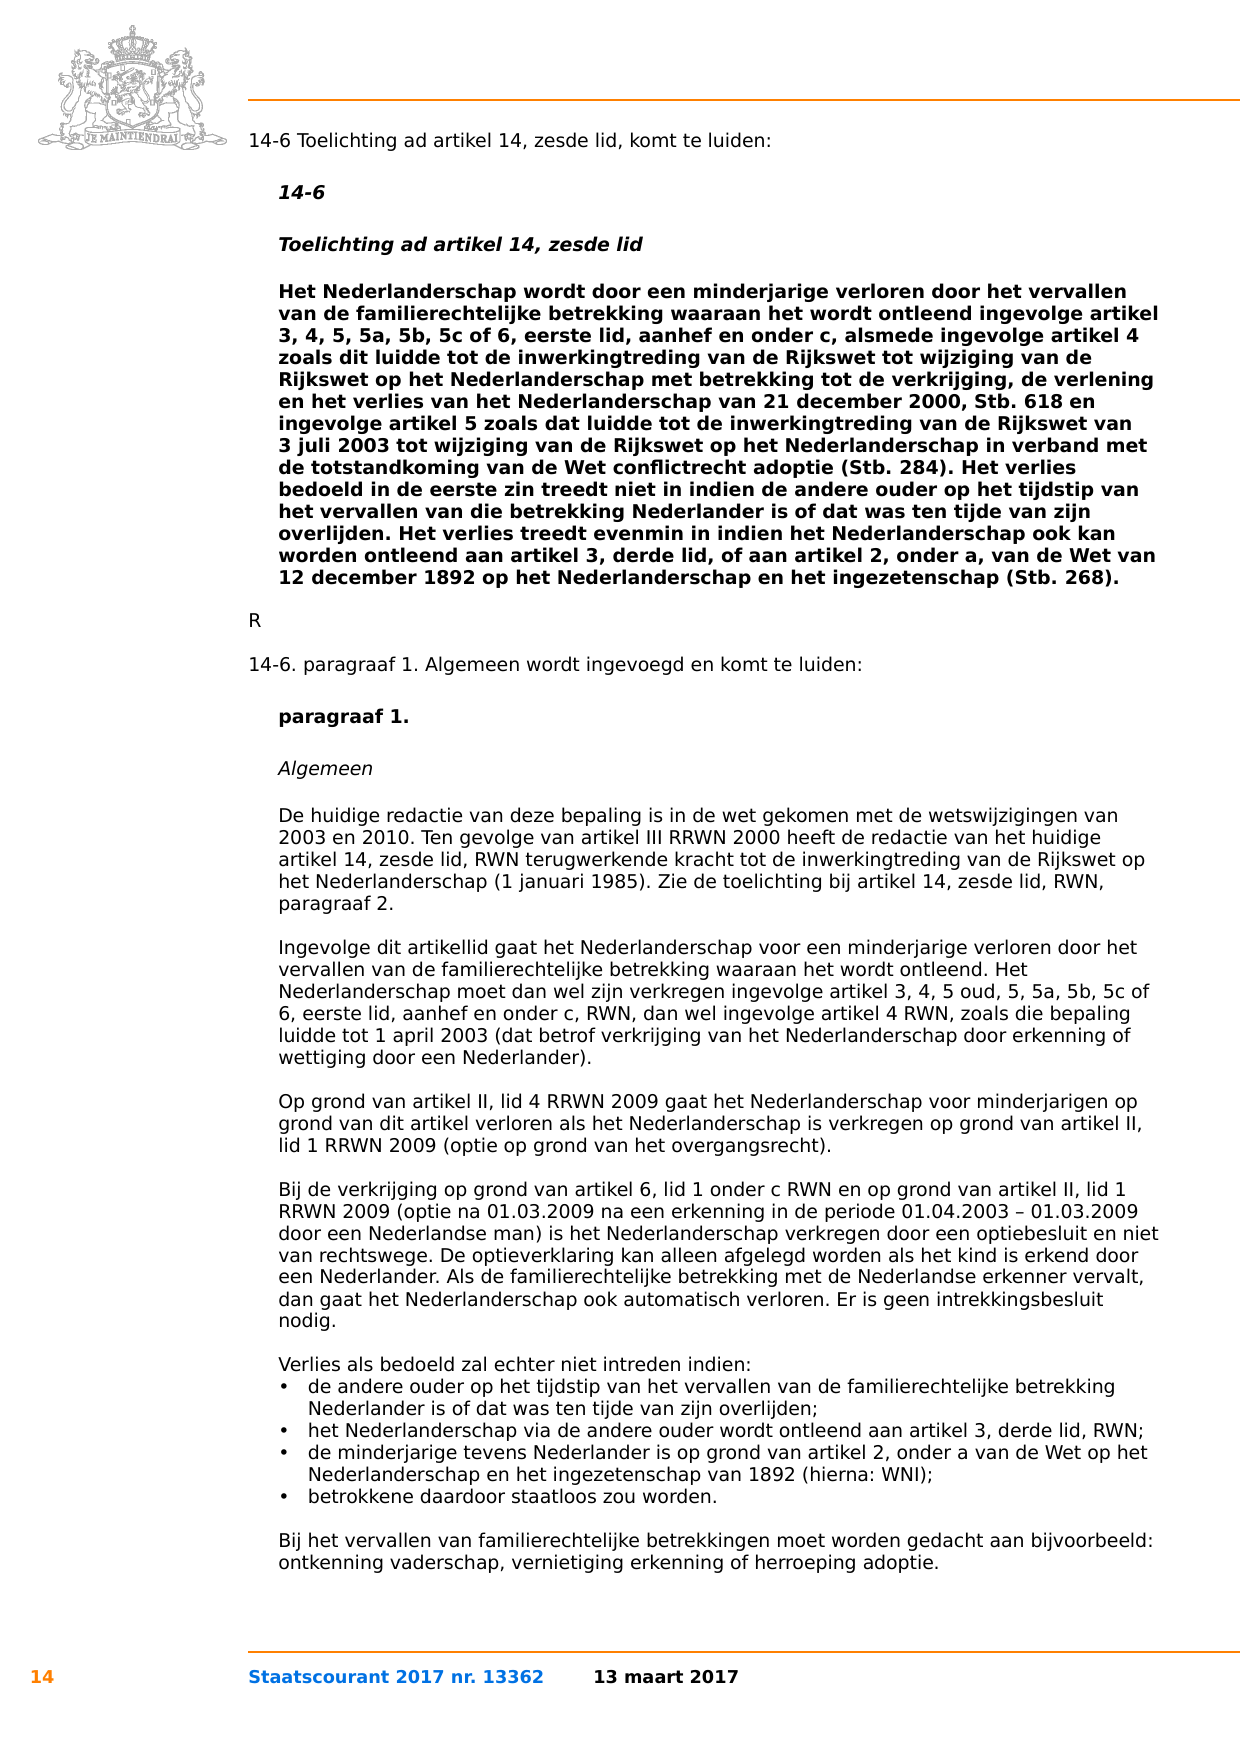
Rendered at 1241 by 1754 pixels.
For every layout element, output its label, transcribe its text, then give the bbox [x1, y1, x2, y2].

subtitle 14-6 [278, 182, 1163, 204]
text Ingevolge dit artikellid gaat het Nederlanderschap voor een minderjarige verloren door het vervallen van de familierechtelijke betrekking waaraan het wordt ontleend. Het Nederlanderschap moet dan wel zijn verkregen ingevolge artikel 3, 4, 5 oud, 5, 5a, 5b, 5c of 6, eerste lid, aanhef en onder c, RWN, dan wel ingevolge artikel 4 RWN, zoals die bepaling luidde tot 1 april 2003 (dat betrof verkrijging van het Nederlanderschap door erkenning of wettiging door een Nederlander). [278, 937, 1163, 1069]
picture [38, 25, 227, 150]
text 14-6. paragraaf 1. Algemeen wordt ingevoegd en komt te luiden: [248, 654, 1163, 676]
text • de andere ouder op het tijdstip van het vervallen van de familierechtelijke betrekking Nederlander is of dat was ten tijde van zijn overlijden; [278, 1376, 1163, 1420]
text R [248, 610, 1163, 632]
text Verlies als bedoeld zal echter niet intreden indien: [278, 1354, 1163, 1376]
text • het Nederlanderschap via de andere ouder wordt ontleend aan artikel 3, derde lid, RWN; [278, 1420, 1163, 1442]
text De huidige redactie van deze bepaling is in de wet gekomen met de wetswijzigingen van 2003 en 2010. Ten gevolge van artikel III RRWN 2000 heeft de redactie van het huidige artikel 14, zesde lid, RWN terugwerkende kracht tot de inwerkingtreding van de Rijkswet op het Nederlanderschap (1 januari 1985). Zie de toelichting bij artikel 14, zesde lid, RWN, paragraaf 2. [278, 805, 1163, 915]
text • betrokkene daardoor staatloos zou worden. [278, 1486, 1163, 1508]
text Het Nederlanderschap wordt door een minderjarige verloren door het vervallen van de familierechtelijke betrekking waaraan het wordt ontleend ingevolge artikel 3, 4, 5, 5a, 5b, 5c of 6, eerste lid, aanhef en onder c, alsmede ingevolge artikel 4 zoals dit luidde tot de inwerkingtreding van de Rijkswet tot wijziging van de Rijkswet op het Nederlanderschap met betrekking tot de verkrijging, de verlening en het verlies van het Nederlanderschap van 21 december 2000, Stb. 618 en ingevolge artikel 5 zoals dat luidde tot de inwerkingtreding van de Rijkswet van 3 juli 2003 tot wijziging van de Rijkswet op het Nederlanderschap in verband met de totstandkoming van de Wet conflictrecht adoptie (Stb. 284). Het verlies bedoeld in de eerste zin treedt niet in indien de andere ouder op het tijdstip van het vervallen van die betrekking Nederlander is of dat was ten tijde van zijn overlijden. Het verlies treedt evenmin in indien het Nederlanderschap ook kan worden ontleend aan artikel 3, derde lid, of aan artikel 2, onder a, van de Wet van 12 december 1892 op het Nederlanderschap en het ingezetenschap (Stb. 268). [278, 281, 1163, 588]
subtitle Algemeen [278, 758, 1163, 780]
text Bij de verkrijging op grond van artikel 6, lid 1 onder c RWN en op grond van artikel II, lid 1 RRWN 2009 (optie na 01.03.2009 na een erkenning in de periode 01.04.2003 – 01.03.2009 door een Nederlandse man) is het Nederlanderschap verkregen door een optiebesluit en niet van rechtswege. De optieverklaring kan alleen afgelegd worden als het kind is erkend door een Nederlander. Als de familierechtelijke betrekking met de Nederlandse erkenner vervalt, dan gaat het Nederlanderschap ook automatisch verloren. Er is geen intrekkingsbesluit nodig. [278, 1178, 1163, 1332]
subtitle Toelichting ad artikel 14, zesde lid [278, 234, 1163, 256]
text 14-6 Toelichting ad artikel 14, zesde lid, komt te luiden: [248, 130, 1163, 152]
text • de minderjarige tevens Nederlander is op grond van artikel 2, onder a van de Wet op het Nederlanderschap en het ingezetenschap van 1892 (hierna: WNI); [278, 1442, 1163, 1486]
subtitle paragraaf 1. [278, 706, 1163, 728]
text Op grond van artikel II, lid 4 RRWN 2009 gaat het Nederlanderschap voor minderjarigen op grond van dit artikel verloren als het Nederlanderschap is verkregen op grond van artikel II, lid 1 RRWN 2009 (optie op grond van het overgangsrecht). [278, 1091, 1163, 1157]
text Bij het vervallen van familierechtelijke betrekkingen moet worden gedacht aan bijvoorbeeld: ontkenning vaderschap, vernietiging erkenning of herroeping adoptie. [278, 1530, 1163, 1574]
